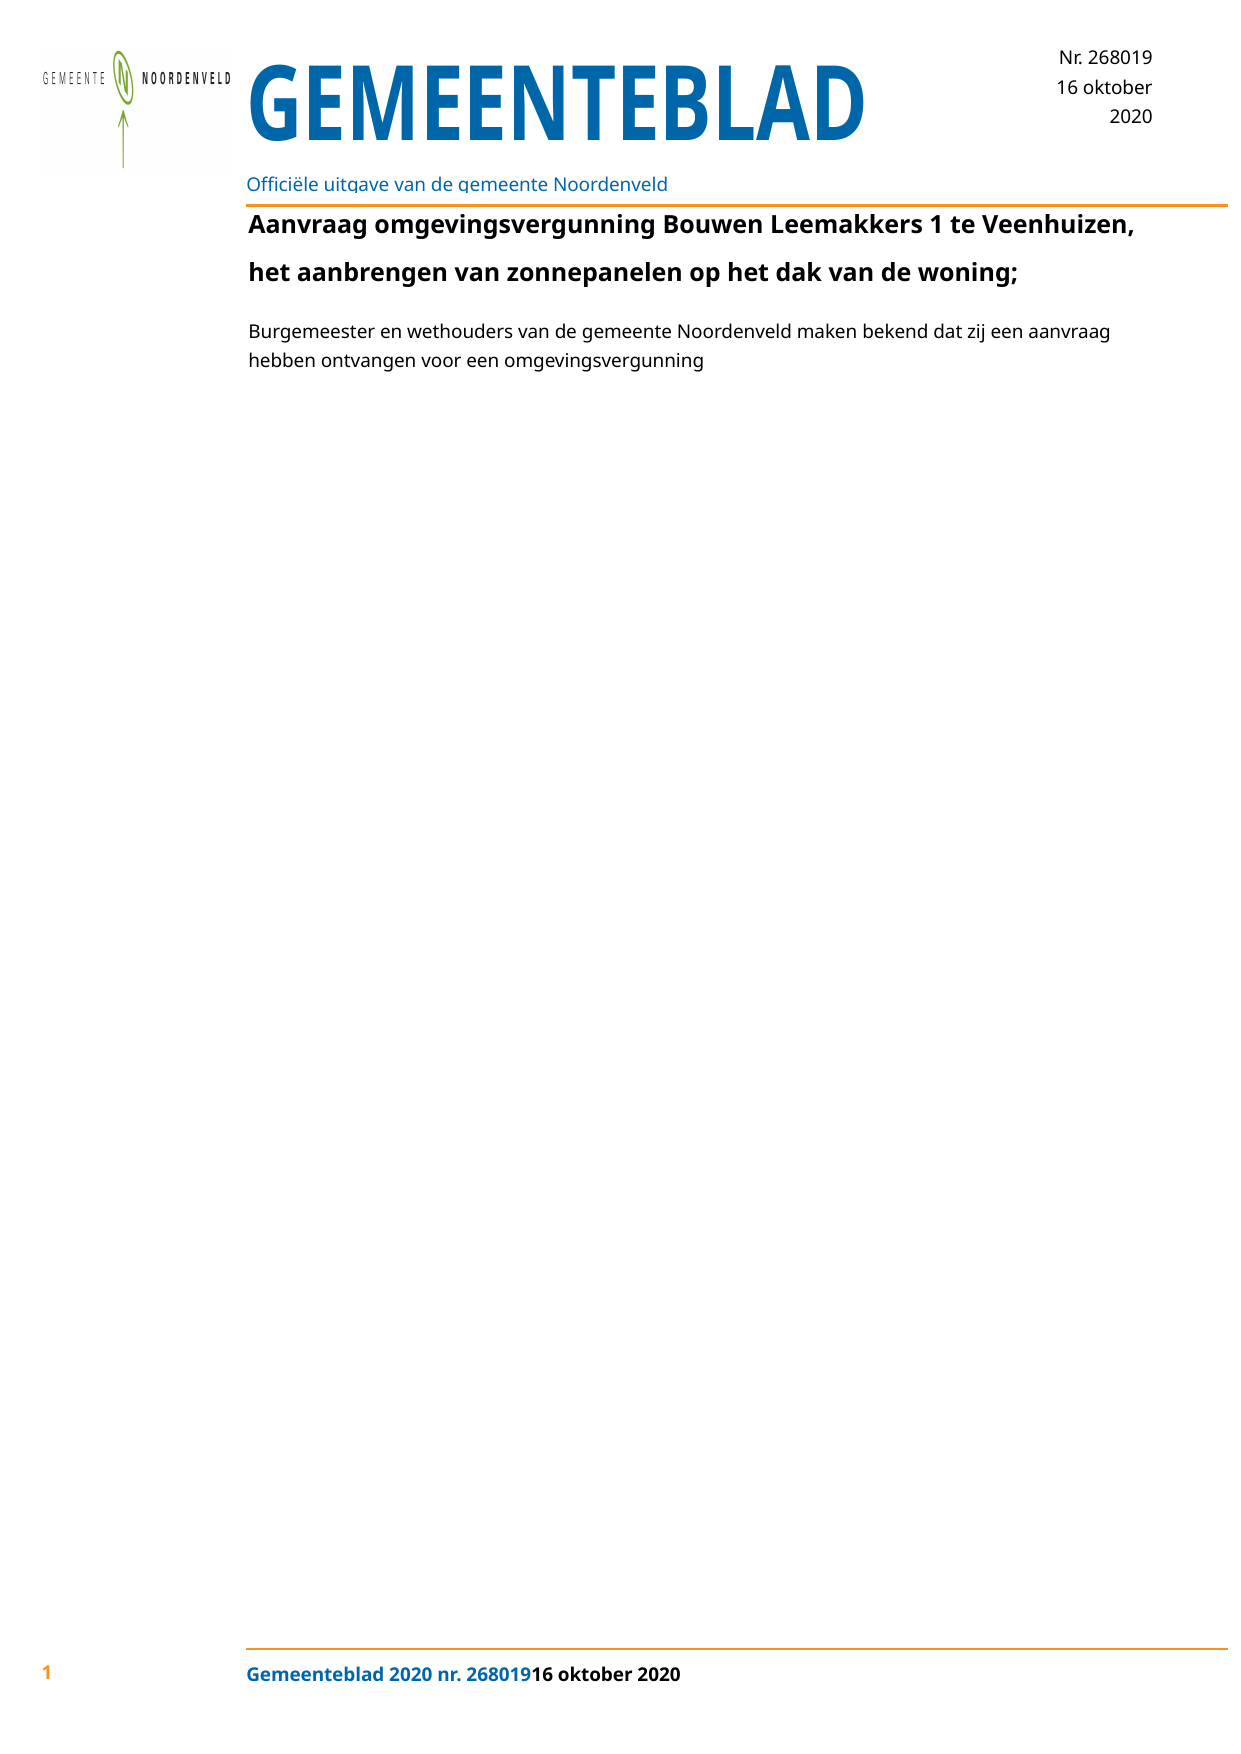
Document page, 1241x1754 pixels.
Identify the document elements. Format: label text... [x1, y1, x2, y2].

text Aanvraag omgevingsvergunning Bouwen Leemakkers 1 te Veenhuizen, het aanbrengen van zonnepanelen op het dak van de woning; [248, 207, 1152, 288]
text Burgemeester en wethouders van de gemeente Noordenveld maken bekend dat zij een aanvraag hebben ontvangen voor een omgevingsvergunning [248, 318, 1152, 373]
picture [41, 47, 231, 172]
